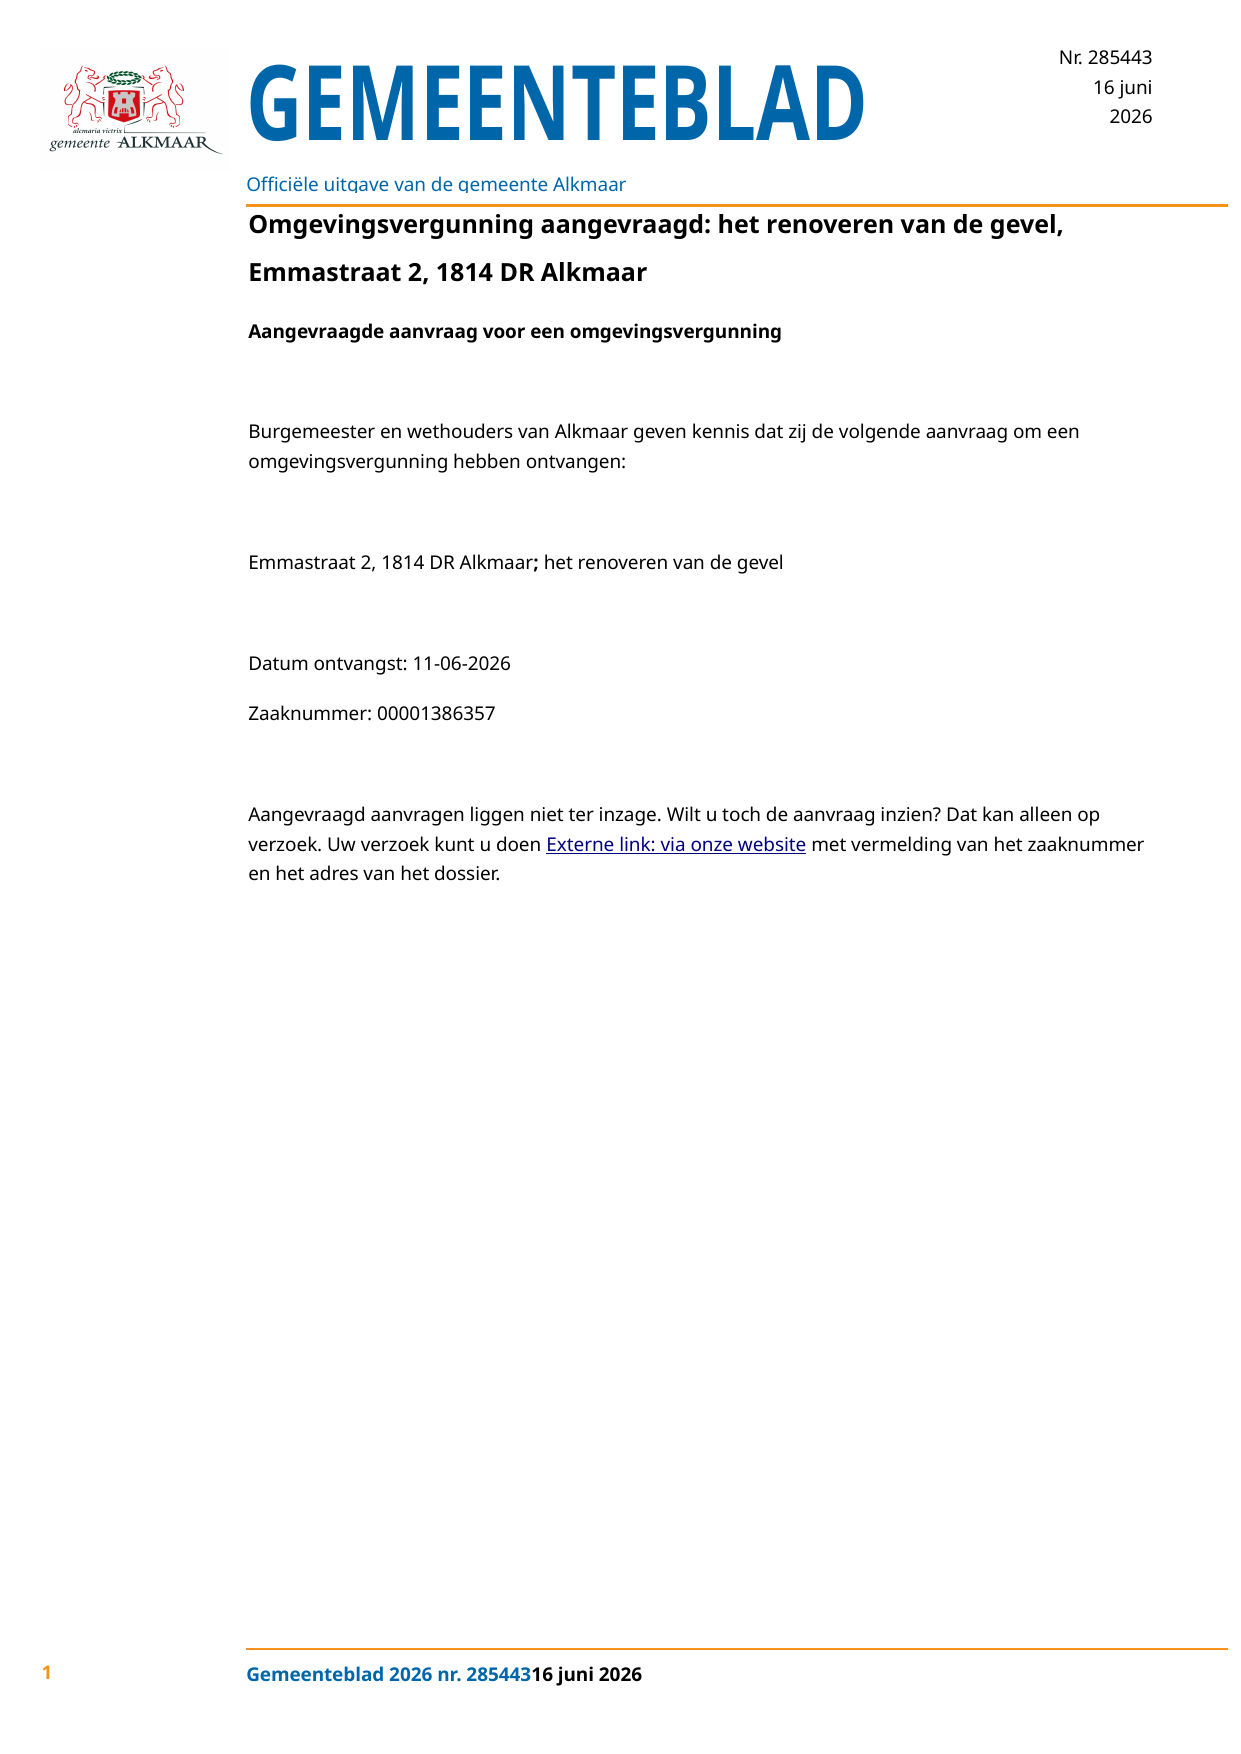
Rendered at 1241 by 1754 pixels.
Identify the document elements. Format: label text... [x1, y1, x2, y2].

text Burgemeester en wethouders van Alkmaar geven kennis dat zij de volgende aanvraag om een omgevingsvergunning hebben ontvangen: [248, 419, 1152, 474]
picture [41, 47, 231, 172]
text Emmastraat 2, 1814 DR Alkmaar; het renoveren van de gevel [248, 549, 1152, 575]
text Datum ontvangst: 11-06-2026 [248, 650, 1152, 676]
text Omgevingsvergunning aangevraagd: het renoveren van de gevel, Emmastraat 2, 1814 DR Alkmaar [248, 207, 1152, 288]
text Aangevraagde aanvraag voor een omgevingsvergunning [248, 318, 1152, 344]
text Aangevraagd aanvragen liggen niet ter inzage. Wilt u toch de aanvraag inzien? Dat kan alleen op verzoek. Uw verzoek kunt u doen Externe link: via onze website met vermelding van het zaaknummer en het adres van het dossier. [248, 801, 1152, 886]
text Zaaknummer: 00001386357 [248, 700, 1152, 726]
